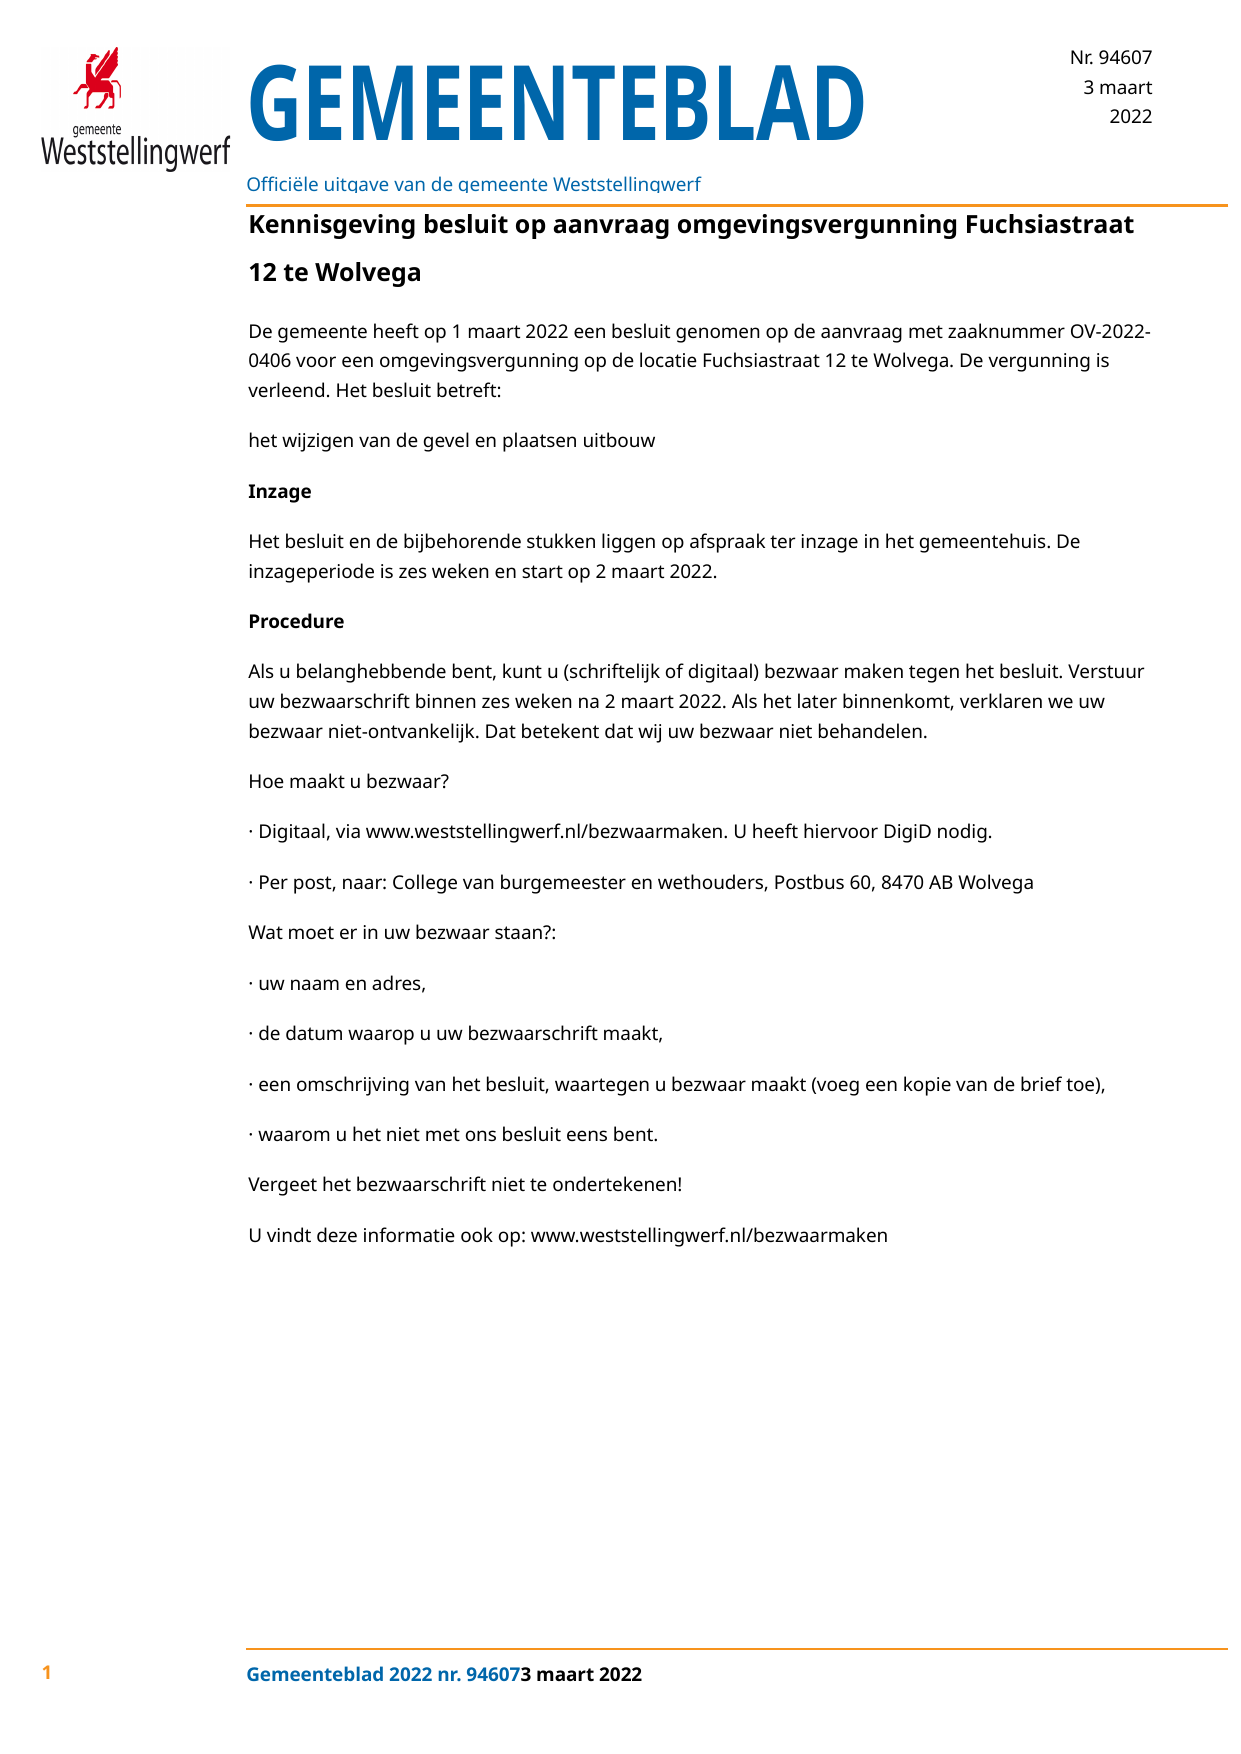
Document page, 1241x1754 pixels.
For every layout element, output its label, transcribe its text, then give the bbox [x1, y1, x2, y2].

text Als u belanghebbende bent, kunt u (schriftelijk of digitaal) bezwaar maken tegen het besluit. Verstuur uw bezwaarschrift binnen zes weken na 2 maart 2022. Als het later binnenkomt, verklaren we uw bezwaar niet-ontvankelijk. Dat betekent dat wij uw bezwaar niet behandelen. [248, 659, 1152, 744]
text Het besluit en de bijbehorende stukken liggen op afspraak ter inzage in het gemeentehuis. De inzageperiode is zes weken en start op 2 maart 2022. [248, 528, 1152, 584]
text Hoe maakt u bezwaar? [248, 768, 1152, 794]
text U vindt deze informatie ook op: www.weststellingwerf.nl/bezwaarmaken [248, 1222, 1152, 1248]
text · de datum waarop u uw bezwaarschrift maakt, [248, 1020, 1152, 1046]
text De gemeente heeft op 1 maart 2022 een besluit genomen op de aanvraag met zaaknummer OV-2022-0406 voor een omgevingsvergunning op de locatie Fuchsiastraat 12 te Wolvega. De vergunning is verleend. Het besluit betreft: [248, 318, 1152, 403]
text · waarom u het niet met ons besluit eens bent. [248, 1121, 1152, 1147]
text · Digitaal, via www.weststellingwerf.nl/bezwaarmaken. U heeft hiervoor DigiD nodig. [248, 819, 1152, 844]
picture [41, 47, 231, 172]
text · een omschrijving van het besluit, waartegen u bezwaar maakt (voeg een kopie van de brief toe), [248, 1071, 1152, 1097]
text Inzage [248, 478, 1152, 504]
text Kennisgeving besluit op aanvraag omgevingsvergunning Fuchsiastraat 12 te Wolvega [248, 207, 1152, 288]
text het wijzigen van de gevel en plaatsen uitbouw [248, 427, 1152, 453]
text Procedure [248, 608, 1152, 634]
text Wat moet er in uw bezwaar staan?: [248, 919, 1152, 945]
text Vergeet het bezwaarschrift niet te ondertekenen! [248, 1172, 1152, 1197]
text · uw naam en adres, [248, 970, 1152, 996]
text · Per post, naar: College van burgemeester en wethouders, Postbus 60, 8470 AB Wolvega [248, 869, 1152, 895]
